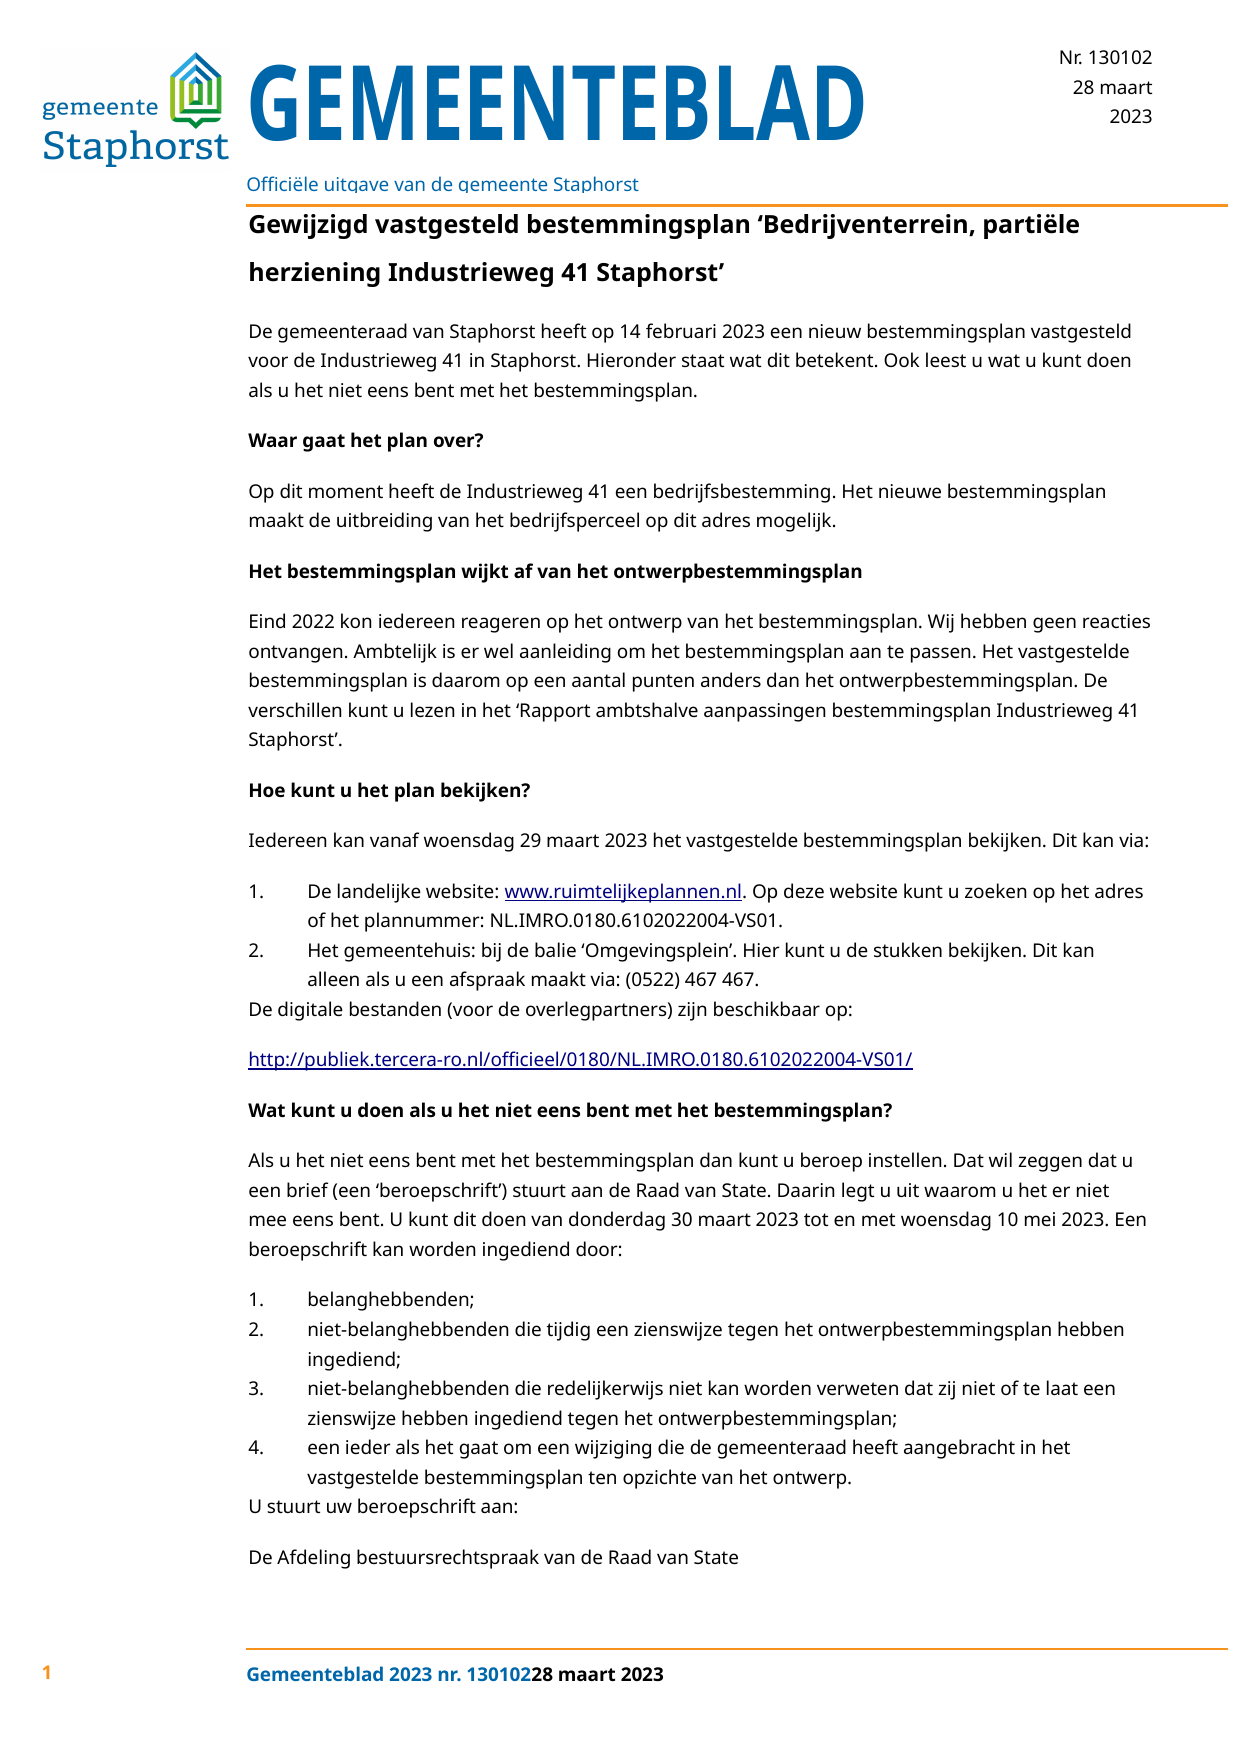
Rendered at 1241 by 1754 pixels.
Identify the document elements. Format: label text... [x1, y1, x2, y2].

text Waar gaat het plan over? [248, 427, 1152, 453]
list Het gemeentehuis: bij de balie ‘Omgevingsplein’. Hier kunt u de stukken bekijken. Dit kan alleen als u een afspraak maakt via: (0522) 467 467. [248, 937, 1152, 992]
text Iedereen kan vanaf woensdag 29 maart 2023 het vastgestelde bestemmingsplan bekijken. Dit kan via: [248, 827, 1152, 853]
text De Afdeling bestuursrechtspraak van de Raad van State [248, 1544, 1152, 1570]
list De landelijke website: www.ruimtelijkeplannen.nl. Op deze website kunt u zoeken op het adres of het plannummer: NL.IMRO.0180.6102022004-VS01. [248, 878, 1152, 933]
text Als u het niet eens bent met het bestemmingsplan dan kunt u beroep instellen. Dat wil zeggen dat u een brief (een ‘beroepschrift’) stuurt aan de Raad van State. Daarin legt u uit waarom u het er niet mee eens bent. U kunt dit doen van donderdag 30 maart 2023 tot en met woensdag 10 mei 2023. Een beroepschrift kan worden ingediend door: [248, 1147, 1152, 1262]
text Eind 2022 kon iedereen reageren op het ontwerp van het bestemmingsplan. Wij hebben geen reacties ontvangen. Ambtelijk is er wel aanleiding om het bestemmingsplan aan te passen. Het vastgestelde bestemmingsplan is daarom op een aantal punten anders dan het ontwerpbestemmingsplan. De verschillen kunt u lezen in het ‘Rapport ambtshalve aanpassingen bestemmingsplan Industrieweg 41 Staphorst’. [248, 608, 1152, 752]
text Op dit moment heeft de Industrieweg 41 een bedrijfsbestemming. Het nieuwe bestemmingsplan maakt de uitbreiding van het bedrijfsperceel op dit adres mogelijk. [248, 478, 1152, 533]
text Gewijzigd vastgesteld bestemmingsplan ‘Bedrijventerrein, partiële herziening Industrieweg 41 Staphorst’ [248, 207, 1152, 288]
text Het bestemmingsplan wijkt af van het ontwerpbestemmingsplan [248, 558, 1152, 584]
text De gemeenteraad van Staphorst heeft op 14 februari 2023 een nieuw bestemmingsplan vastgesteld voor de Industrieweg 41 in Staphorst. Hieronder staat wat dit betekent. Ook leest u wat u kunt doen als u het niet eens bent met het bestemmingsplan. [248, 318, 1152, 403]
text http://publiek.tercera-ro.nl/officieel/0180/NL.IMRO.0180.6102022004-VS01/ [248, 1047, 1152, 1072]
text U stuurt uw beroepschrift aan: [248, 1494, 1152, 1519]
text De digitale bestanden (voor de overlegpartners) zijn beschikbaar op: [248, 996, 1152, 1022]
list niet-belanghebbenden die tijdig een zienswijze tegen het ontwerpbestemmingsplan hebben ingediend; [248, 1316, 1152, 1372]
list een ieder als het gaat om een wijziging die de gemeenteraad heeft aangebracht in het vastgestelde bestemmingsplan ten opzichte van het ontwerp. [248, 1434, 1152, 1490]
text Wat kunt u doen als u het niet eens bent met het bestemmingsplan? [248, 1097, 1152, 1123]
text Hoe kunt u het plan bekijken? [248, 777, 1152, 803]
list niet-belanghebbenden die redelijkerwijs niet kan worden verweten dat zij niet of te laat een zienswijze hebben ingediend tegen het ontwerpbestemmingsplan; [248, 1375, 1152, 1431]
list belanghebbenden; [248, 1287, 1152, 1312]
picture [41, 47, 231, 172]
